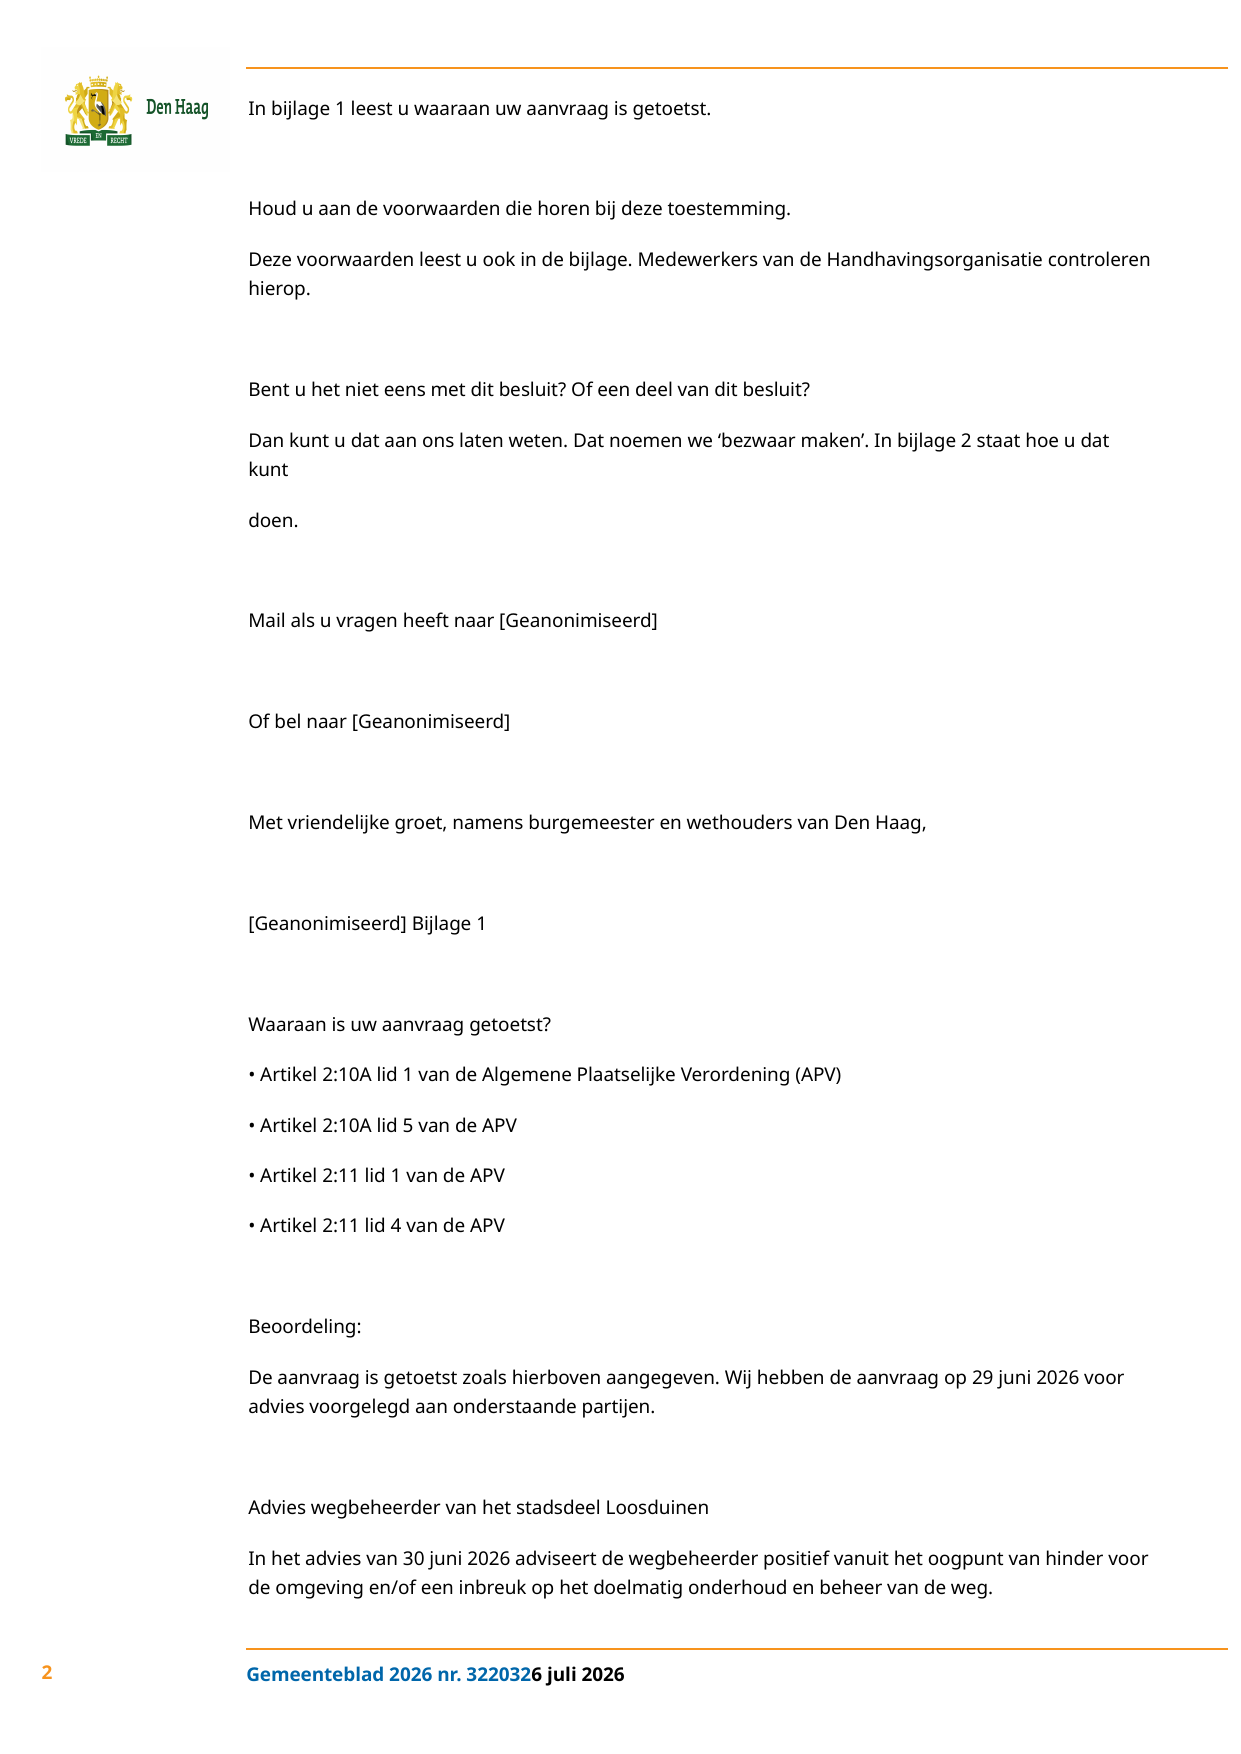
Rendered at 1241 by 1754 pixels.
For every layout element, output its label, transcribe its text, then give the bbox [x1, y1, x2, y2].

text Beoordeling: [248, 1313, 1152, 1339]
text Waaraan is uw aanvraag getoetst? [248, 1011, 1152, 1037]
text • Artikel 2:11 lid 4 van de APV [248, 1213, 1152, 1238]
text Bent u het niet eens met dit besluit? Of een deel van dit besluit? [248, 376, 1152, 402]
text • Artikel 2:11 lid 1 van de APV [248, 1162, 1152, 1188]
text In het advies van 30 juni 2026 adviseert de wegbeheerder positief vanuit het oogpunt van hinder voor de omgeving en/of een inbreuk op het doelmatig onderhoud en beheer van de weg. [248, 1545, 1152, 1600]
text De aanvraag is getoetst zoals hierboven aangegeven. Wij hebben de aanvraag op 29 juni 2026 voor advies voorgelegd aan onderstaande partijen. [248, 1364, 1152, 1419]
text doen. [248, 507, 1152, 533]
text Dan kunt u dat aan ons laten weten. Dat noemen we ‘bezwaar maken’. In bijlage 2 staat hoe u dat kunt [248, 427, 1152, 482]
text Deze voorwaarden leest u ook in de bijlage. Medewerkers van de Handhavingsorganisatie controleren hierop. [248, 246, 1152, 301]
text • Artikel 2:10A lid 1 van de Algemene Plaatselijke Verordening (APV) [248, 1061, 1152, 1087]
text Advies wegbeheerder van het stadsdeel Loosduinen [248, 1494, 1152, 1520]
text [Geanonimiseerd] Bijlage 1 [248, 910, 1152, 936]
picture [41, 47, 231, 172]
text Of bel naar [Geanonimiseerd] [248, 708, 1152, 734]
text Mail als u vragen heeft naar [Geanonimiseerd] [248, 608, 1152, 633]
text In bijlage 1 leest u waaraan uw aanvraag is getoetst. [248, 95, 1152, 121]
text • Artikel 2:10A lid 5 van de APV [248, 1112, 1152, 1138]
text Houd u aan de voorwaarden die horen bij deze toestemming. [248, 196, 1152, 221]
text Met vriendelijke groet, namens burgemeester en wethouders van Den Haag, [248, 809, 1152, 835]
